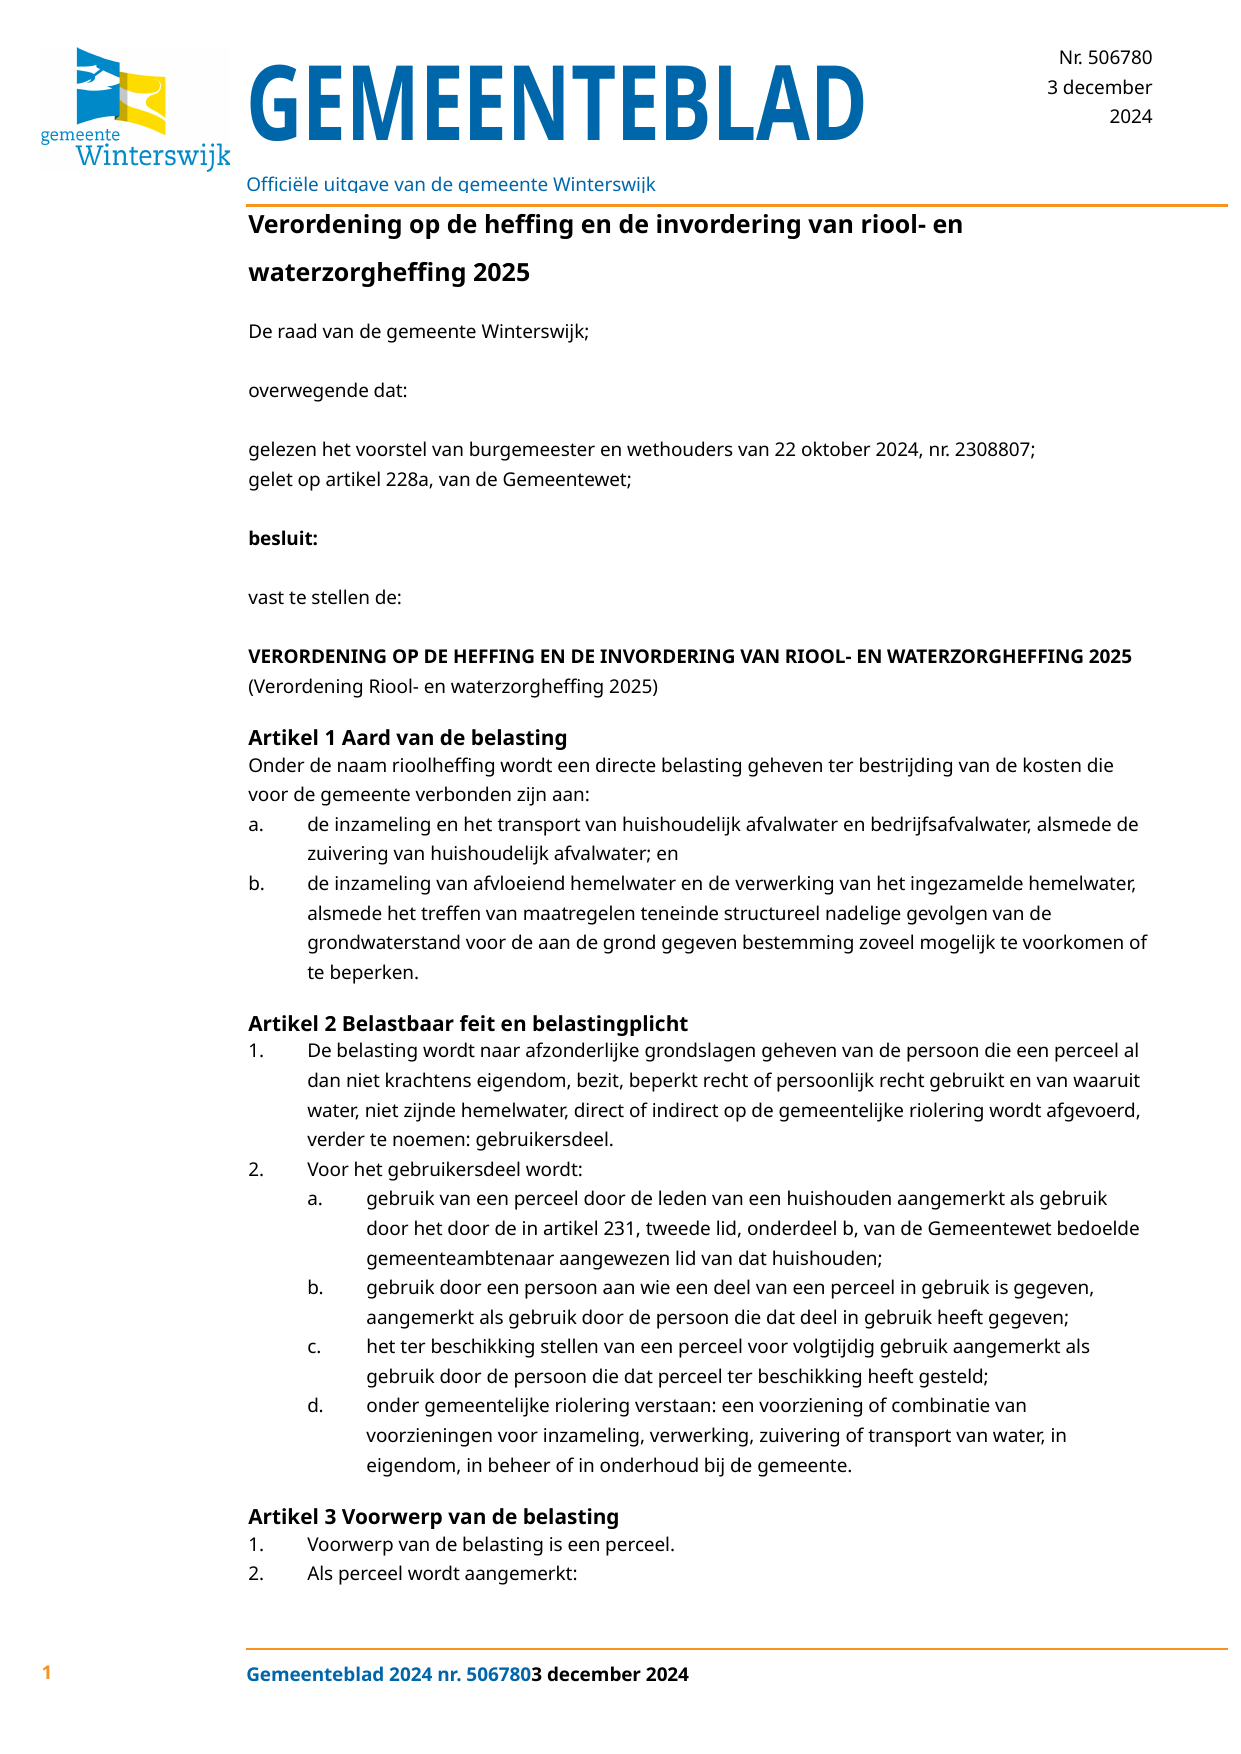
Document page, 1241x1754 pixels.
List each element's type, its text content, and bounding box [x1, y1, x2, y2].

picture [225, 153, 231, 162]
list het ter beschikking stellen van een perceel voor volgtijdig gebruik aangemerkt als gebruik door de persoon die dat perceel ter beschikking heeft gesteld; [307, 1333, 1152, 1389]
picture [41, 47, 231, 172]
text vast te stellen de: [248, 584, 1152, 610]
text Artikel 1 Aard van de belasting [248, 723, 1152, 752]
list onder gemeentelijke riolering verstaan: een voorziening of combinatie van voorzieningen voor inzameling, verwerking, zuivering of transport van water, in eigendom, in beheer of in onderhoud bij de gemeente. [307, 1393, 1152, 1478]
list de inzameling van afvloeiend hemelwater en de verwerking van het ingezamelde hemelwater, alsmede het treffen van maatregelen teneinde structureel nadelige gevolgen van de grondwaterstand voor de aan de grond gegeven bestemming zoveel mogelijk te voorkomen of te beperken. [248, 870, 1152, 984]
text Artikel 2 Belastbaar feit en belastingplicht [248, 1009, 1152, 1038]
text Onder de naam rioolheffing wordt een directe belasting geheven ter bestrijding van de kosten die voor de gemeente verbonden zijn aan: [248, 752, 1152, 807]
text gelezen het voorstel van burgemeester en wethouders van 22 oktober 2024, nr. 2308807; [248, 436, 1152, 462]
text De raad van de gemeente Winterswijk; [248, 318, 1152, 344]
list de inzameling en het transport van huishoudelijk afvalwater en bedrijfsafvalwater, alsmede de zuivering van huishoudelijk afvalwater; en [248, 811, 1152, 866]
list Voorwerp van de belasting is een perceel. [248, 1531, 1152, 1556]
list gebruik van een perceel door de leden van een huishouden aangemerkt als gebruik door het door de in artikel 231, tweede lid, onderdeel b, van de Gemeentewet bedoelde gemeenteambtenaar aangewezen lid van dat huishouden; [307, 1186, 1152, 1271]
text (Verordening Riool- en waterzorgheffing 2025) [248, 673, 1152, 699]
text besluit: [248, 525, 1152, 551]
text overwegende dat: [248, 377, 1152, 403]
text Verordening op de heffing en de invordering van riool- en waterzorgheffing 2025 [248, 207, 1152, 288]
text gelet op artikel 228a, van de Gemeentewet; [248, 466, 1152, 492]
list gebruik door een persoon aan wie een deel van een perceel in gebruik is gegeven, aangemerkt als gebruik door de persoon die dat deel in gebruik heeft gegeven; [307, 1274, 1152, 1330]
text VERORDENING OP DE HEFFING EN DE INVORDERING VAN RIOOL- EN WATERZORGHEFFING 2025 [248, 643, 1152, 669]
list Voor het gebruikersdeel wordt: [248, 1156, 1152, 1182]
text Artikel 3 Voorwerp van de belasting [248, 1502, 1152, 1531]
list Als perceel wordt aangemerkt: [248, 1560, 1152, 1586]
list De belasting wordt naar afzonderlijke grondslagen geheven van de persoon die een perceel al dan niet krachtens eigendom, bezit, beperkt recht of persoonlijk recht gebruikt en van waaruit water, niet zijnde hemelwater, direct of indirect op de gemeentelijke riolering wordt afgevoerd, verder te noemen: gebruikersdeel. [248, 1038, 1152, 1152]
